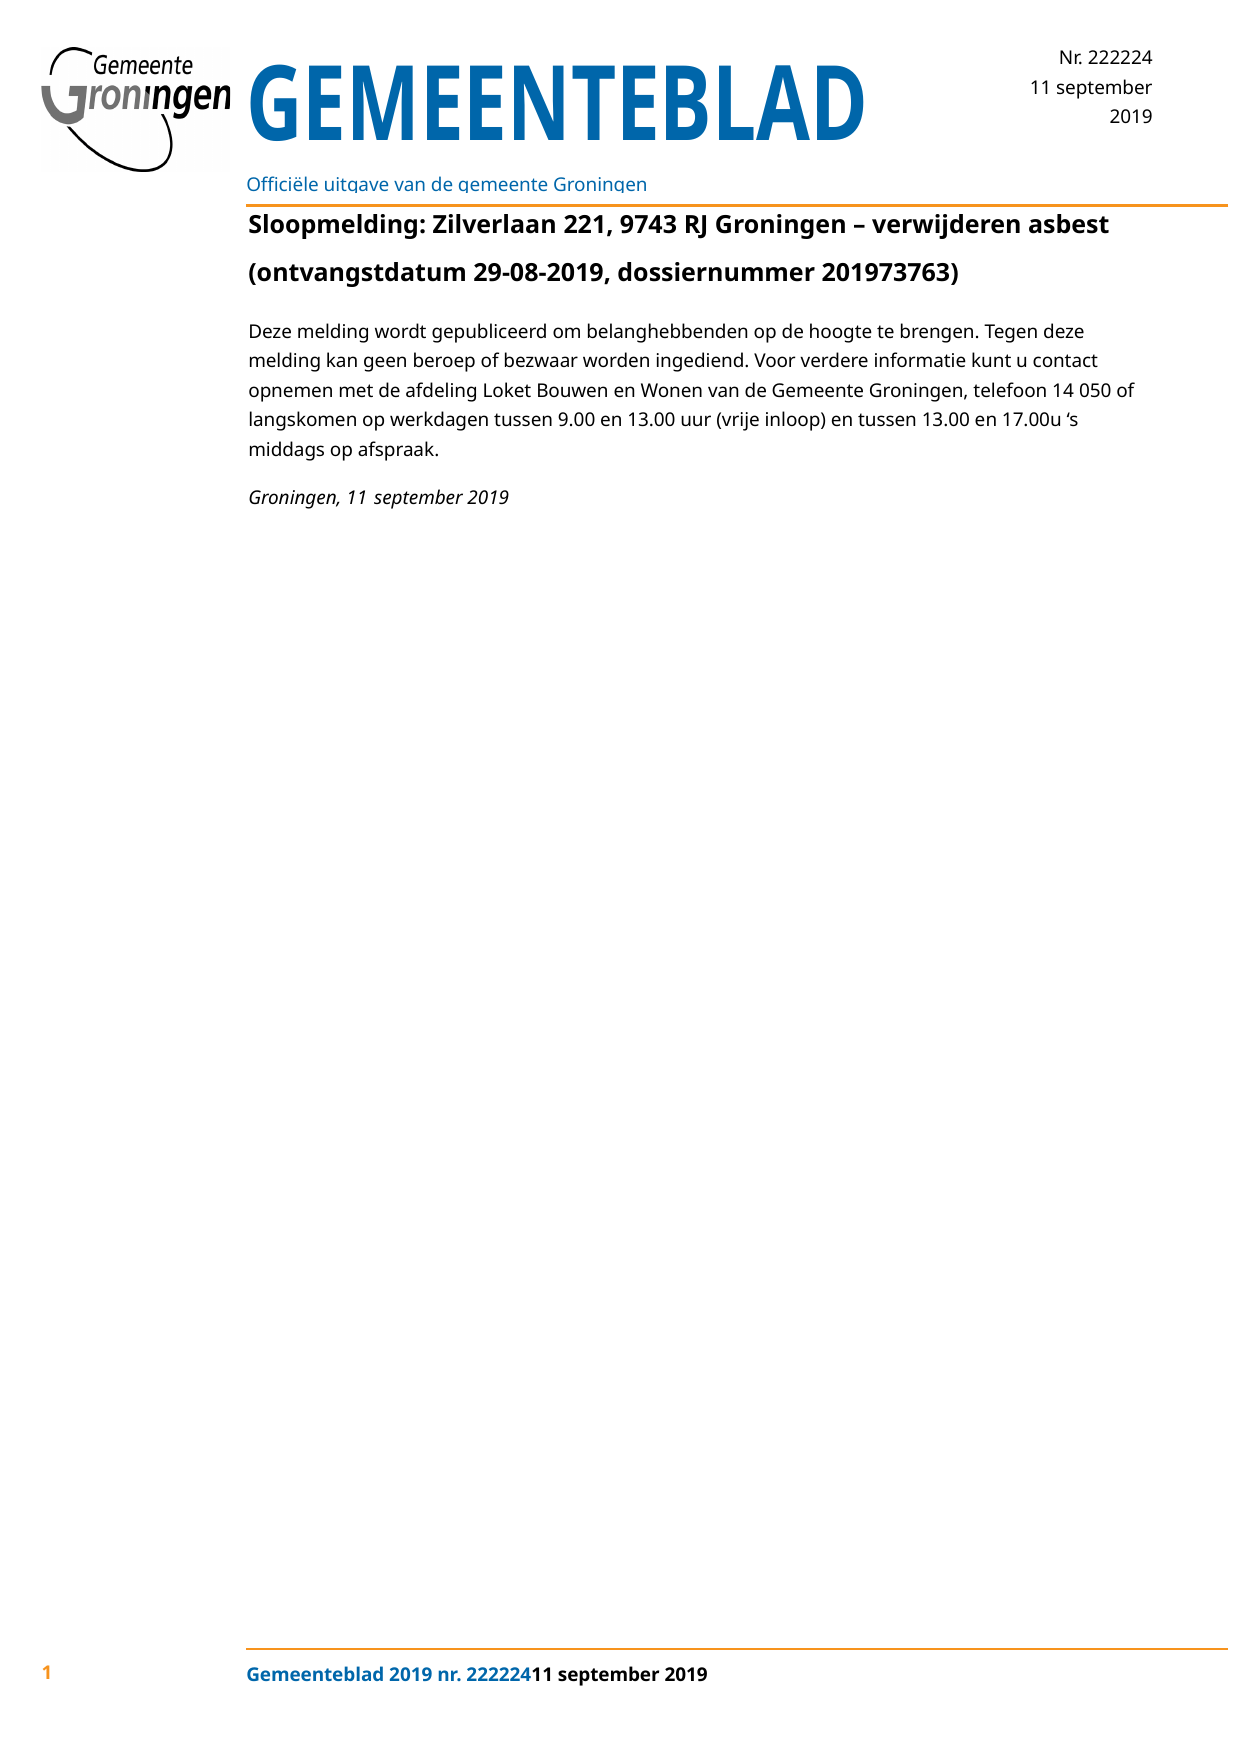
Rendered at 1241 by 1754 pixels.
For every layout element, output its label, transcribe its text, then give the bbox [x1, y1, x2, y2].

text Sloopmelding: Zilverlaan 221, 9743 RJ Groningen – verwijderen asbest (ontvangstdatum 29-08-2019, dossiernummer 201973763) [248, 207, 1152, 288]
picture [41, 47, 231, 172]
text Groningen, 11 september 2019 [248, 484, 1152, 510]
text Deze melding wordt gepubliceerd om belanghebbenden op de hoogte te brengen. Tegen deze melding kan geen beroep of bezwaar worden ingediend. Voor verdere informatie kunt u contact opnemen met de afdeling Loket Bouwen en Wonen van de Gemeente Groningen, telefoon 14 050 of langskomen op werkdagen tussen 9.00 en 13.00 uur (vrije inloop) en tussen 13.00 en 17.00u ‘s middags op afspraak. [248, 318, 1152, 462]
